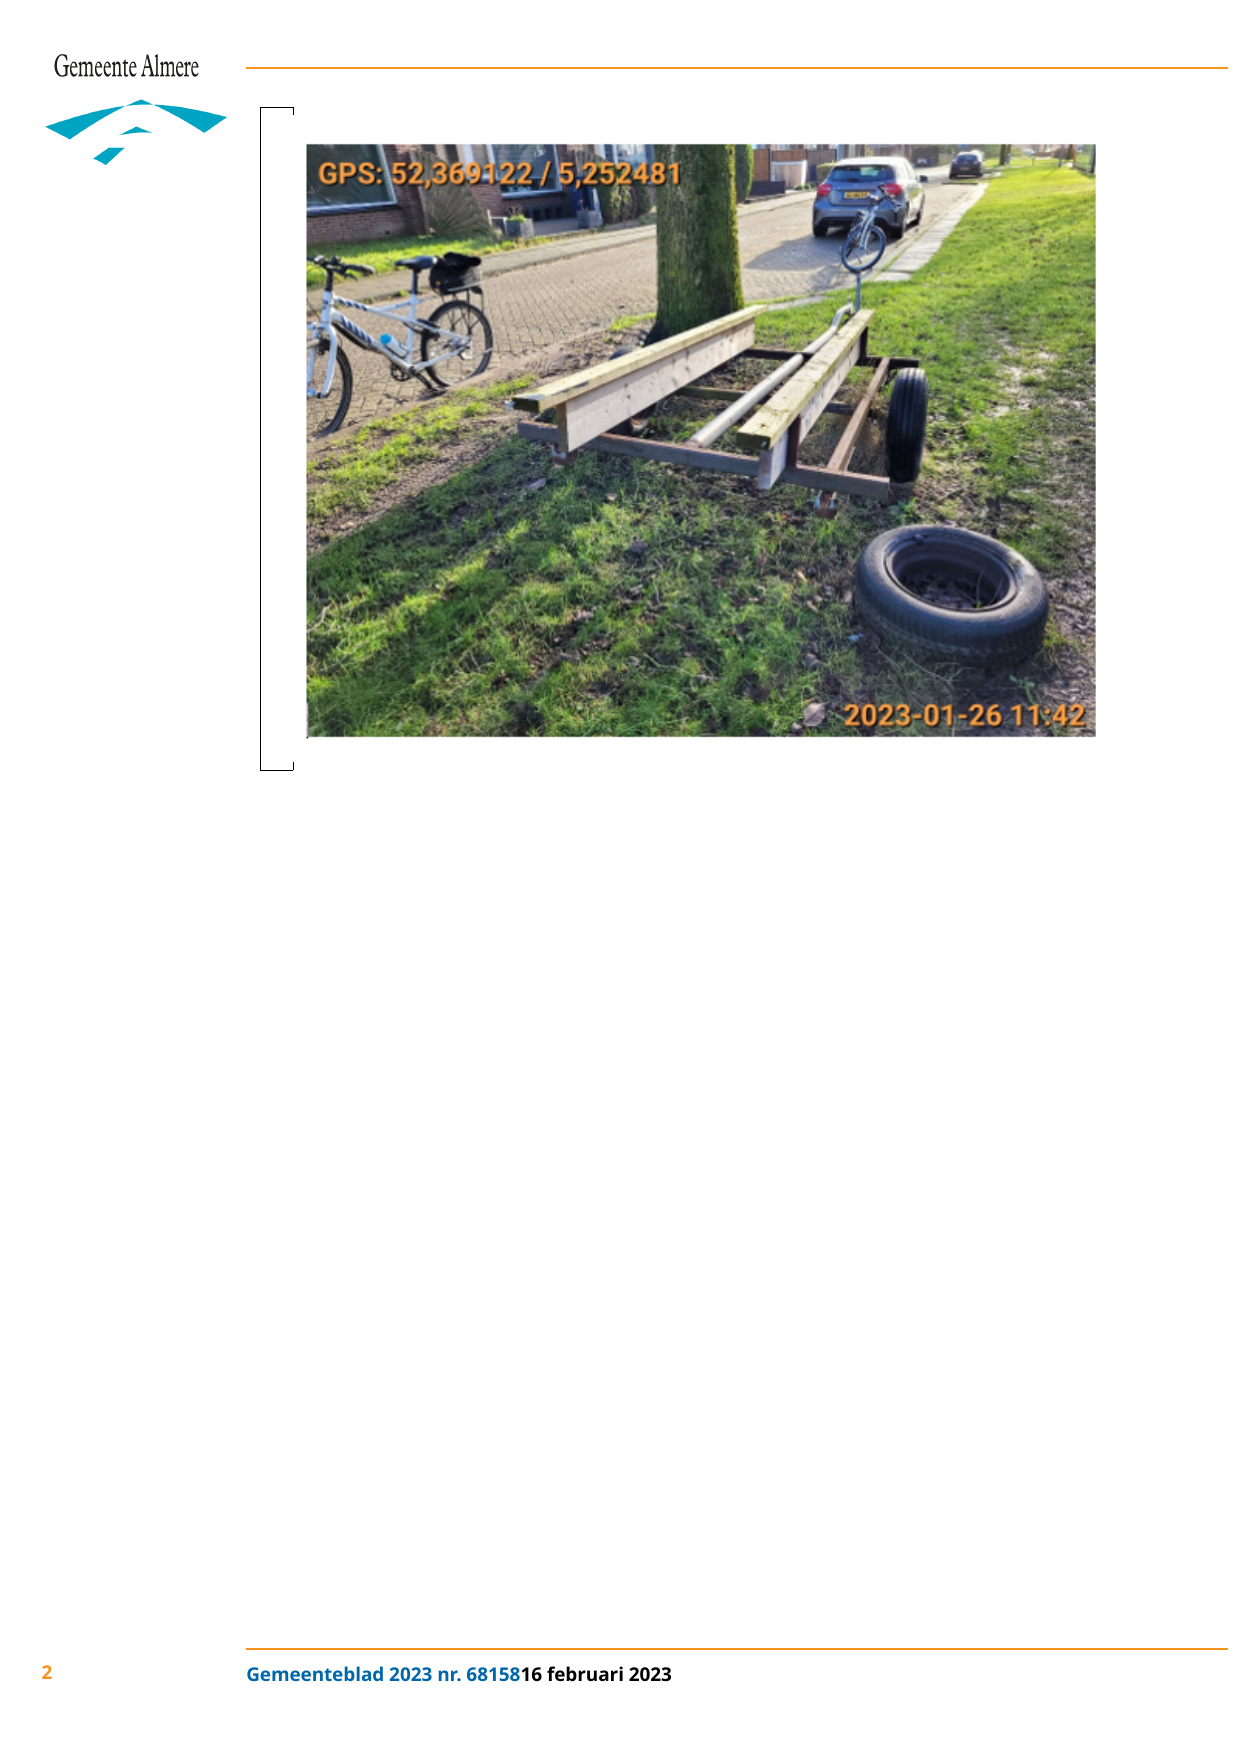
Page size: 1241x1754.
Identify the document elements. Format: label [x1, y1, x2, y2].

picture [41, 47, 231, 172]
picture [268, 115, 1096, 762]
